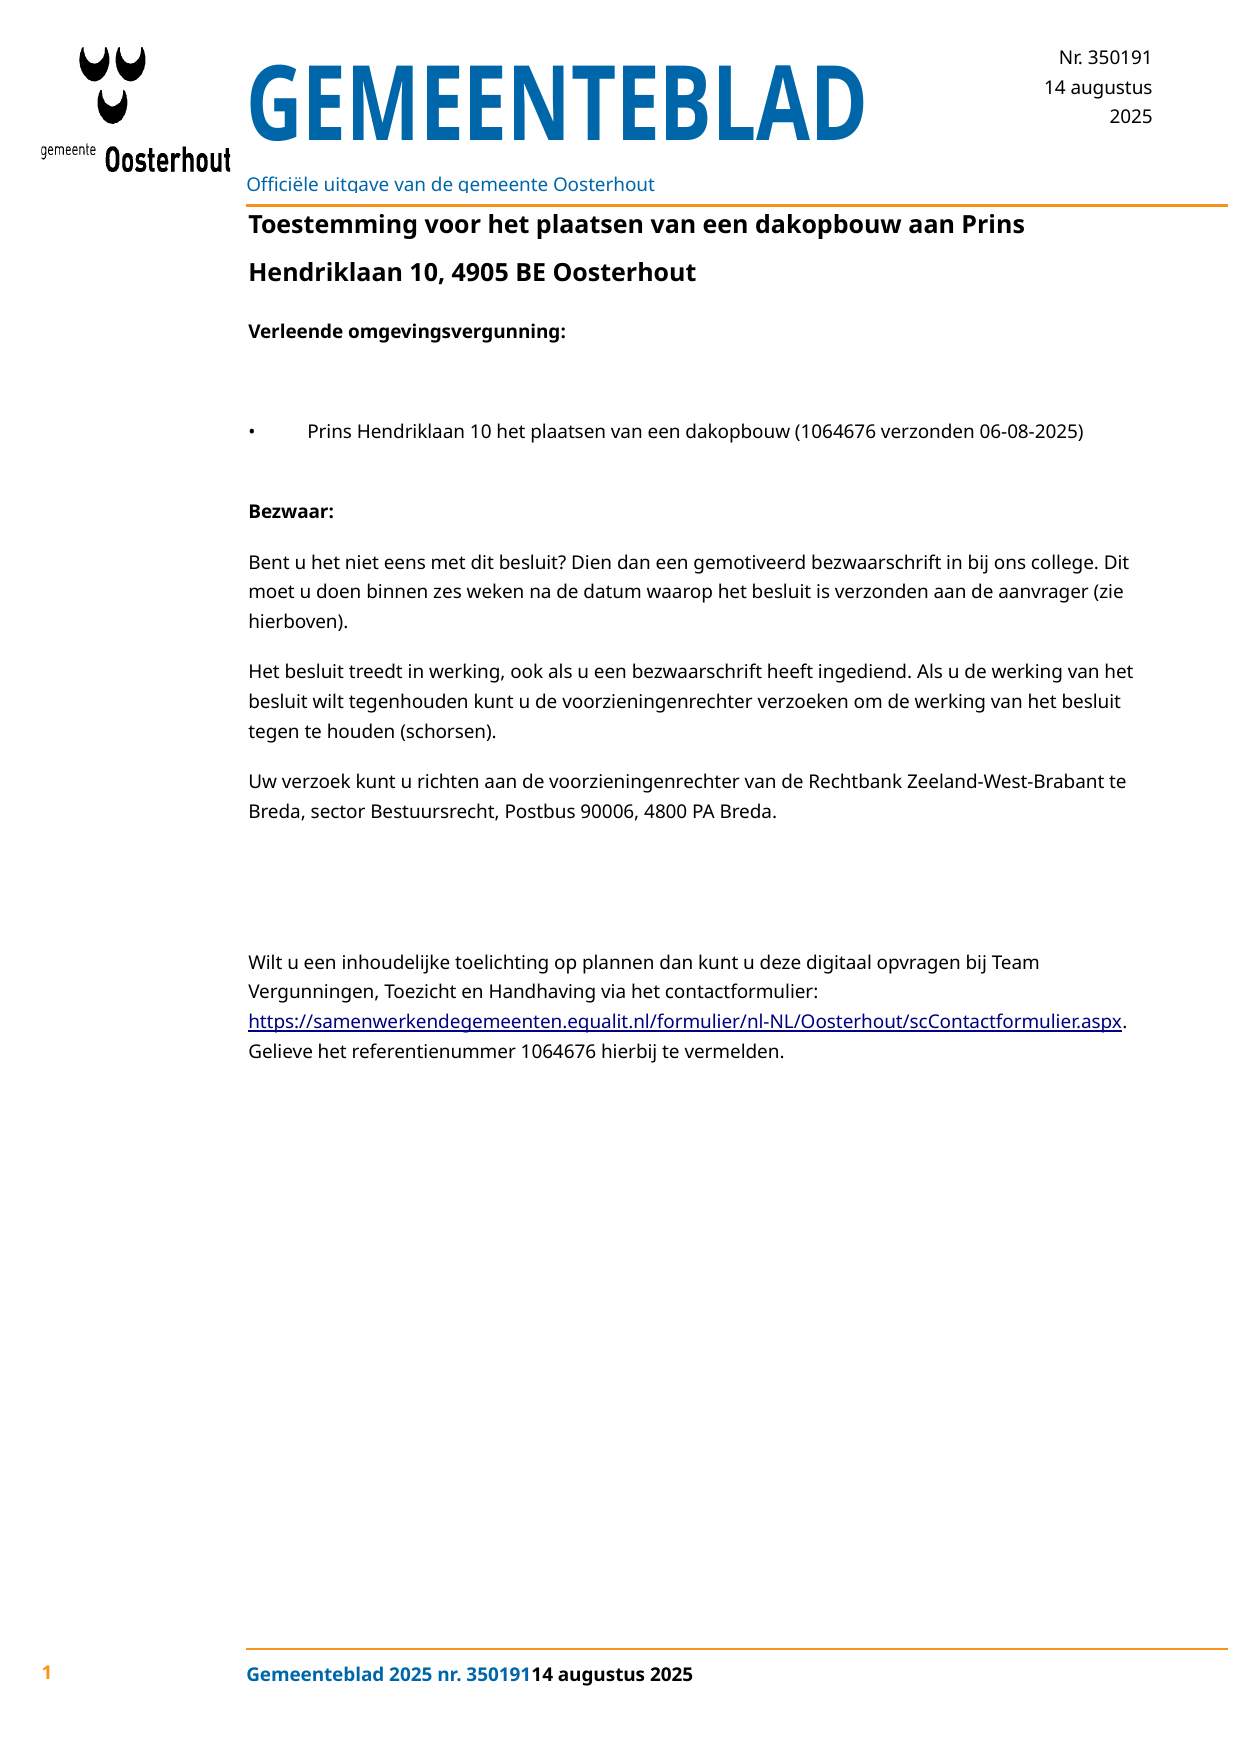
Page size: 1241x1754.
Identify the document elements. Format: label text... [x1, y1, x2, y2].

text Toestemming voor het plaatsen van een dakopbouw aan Prins Hendriklaan 10, 4905 BE Oosterhout [248, 207, 1152, 288]
text Wilt u een inhoudelijke toelichting op plannen dan kunt u deze digitaal opvragen bij Team Vergunningen, Toezicht en Handhaving via het contactformulier: https://samenwerkendegemeenten.equalit.nl/formulier/nl-NL/Oosterhout/scContactformulier.aspx. Gelieve het referentienummer 1064676 hierbij te vermelden. [248, 949, 1152, 1064]
text Bent u het niet eens met dit besluit? Dien dan een gemotiveerd bezwaarschrift in bij ons college. Dit moet u doen binnen zes weken na de datum waarop het besluit is verzonden aan de aanvrager (zie hierboven). [248, 549, 1152, 634]
picture [41, 47, 231, 172]
list Prins Hendriklaan 10 het plaatsen van een dakopbouw (1064676 verzonden 06-08-2025) [248, 419, 1152, 444]
text Verleende omgevingsvergunning: [248, 318, 1152, 344]
text Uw verzoek kunt u richten aan de voorzieningenrechter van de Rechtbank Zeeland-West-Brabant te Breda, sector Bestuursrecht, Postbus 90006, 4800 PA Breda. [248, 768, 1152, 824]
text Bezwaar: [248, 499, 1152, 524]
text Het besluit treedt in werking, ook als u een bezwaarschrift heeft ingediend. Als u de werking van het besluit wilt tegenhouden kunt u de voorzieningenrechter verzoeken om de werking van het besluit tegen te houden (schorsen). [248, 659, 1152, 744]
